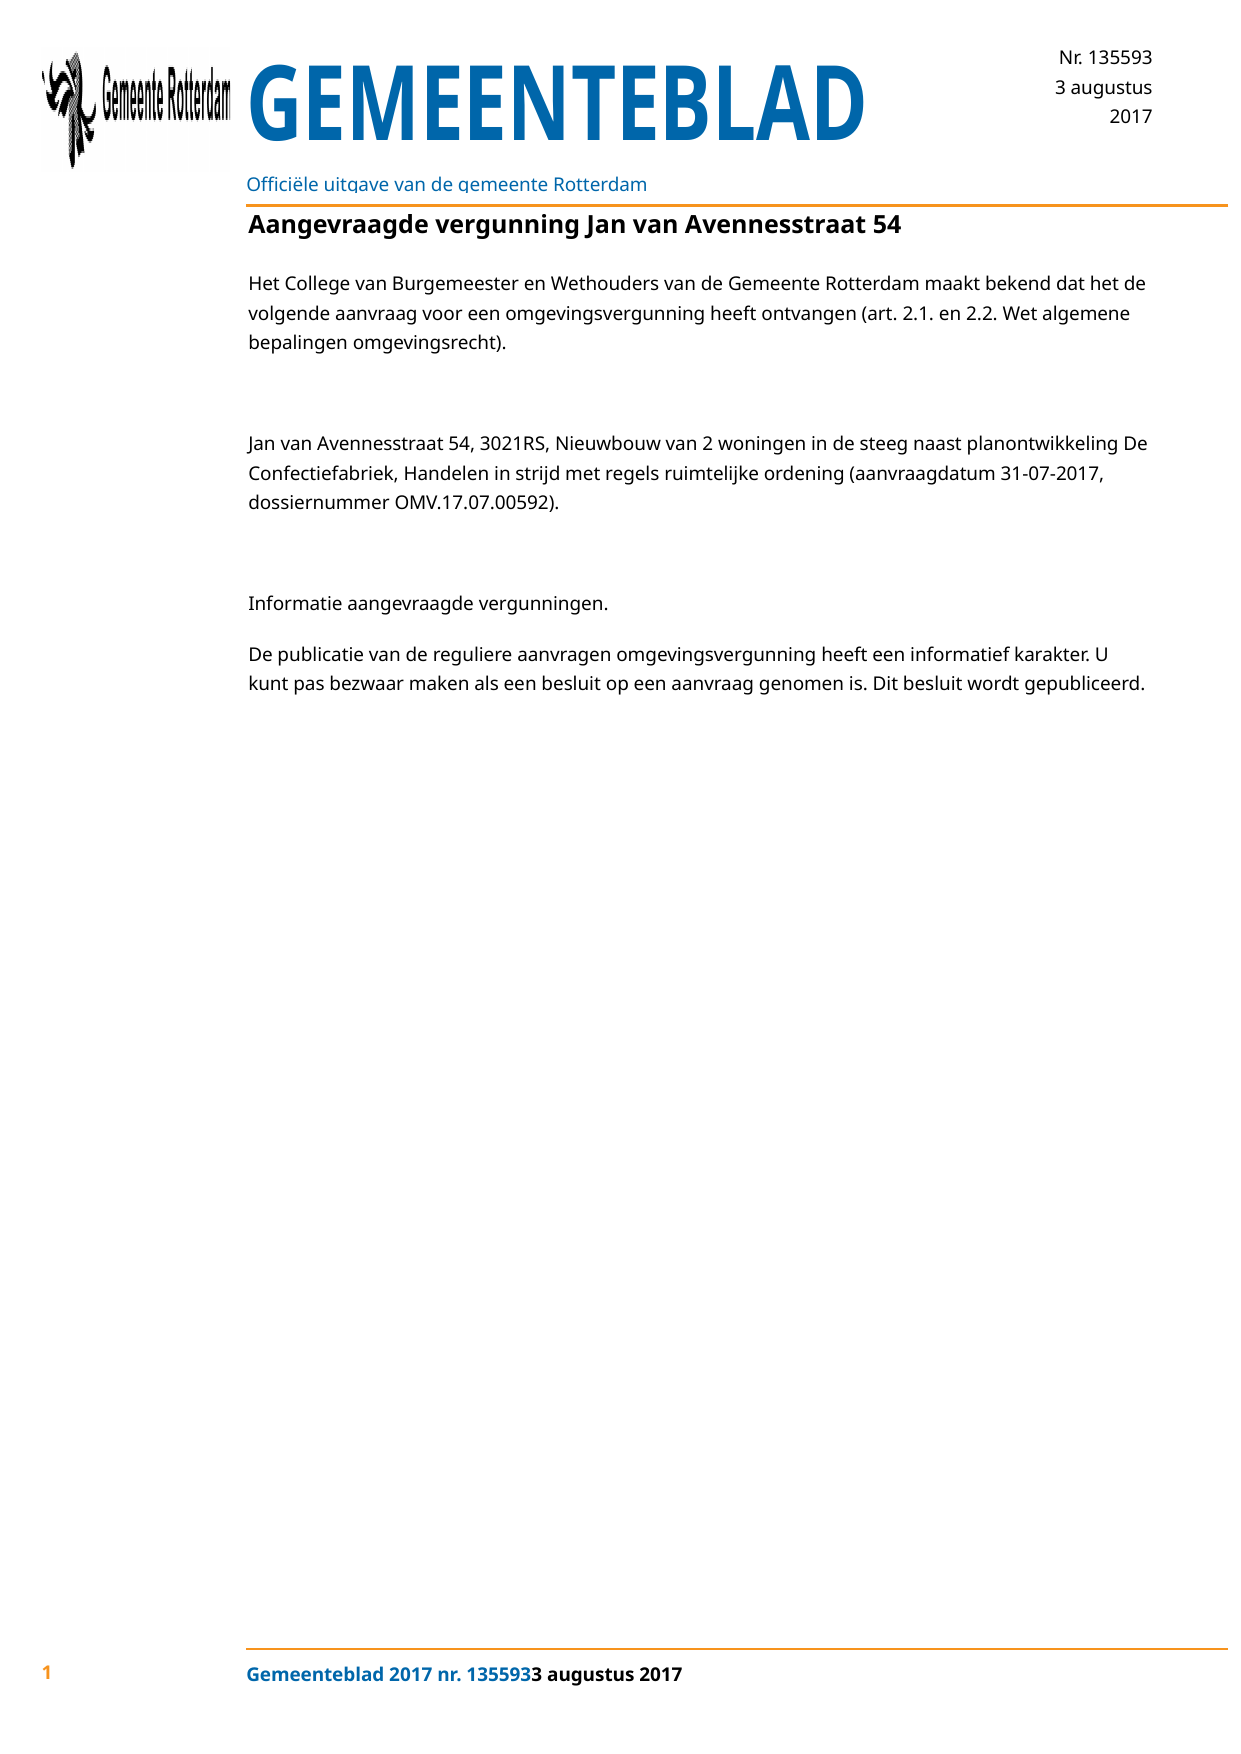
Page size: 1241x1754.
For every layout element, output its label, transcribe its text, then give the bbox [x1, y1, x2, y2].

picture [41, 47, 231, 172]
text De publicatie van de reguliere aanvragen omgevingsvergunning heeft een informatief karakter. U kunt pas bezwaar maken als een besluit op een aanvraag genomen is. Dit besluit wordt gepubliceerd. [248, 641, 1152, 696]
text Het College van Burgemeester en Wethouders van de Gemeente Rotterdam maakt bekend dat het de volgende aanvraag voor een omgevingsvergunning heeft ontvangen (art. 2.1. en 2.2. Wet algemene bepalingen omgevingsrecht). [248, 270, 1152, 355]
text Aangevraagde vergunning Jan van Avennesstraat 54 [248, 207, 1152, 241]
text Jan van Avennesstraat 54, 3021RS, Nieuwbouw van 2 woningen in de steeg naast planontwikkeling De Confectiefabriek, Handelen in strijd met regels ruimtelijke ordening (aanvraagdatum 31-07-2017, dossiernummer OMV.17.07.00592). [248, 430, 1152, 515]
text Informatie aangevraagde vergunningen. [248, 590, 1152, 616]
